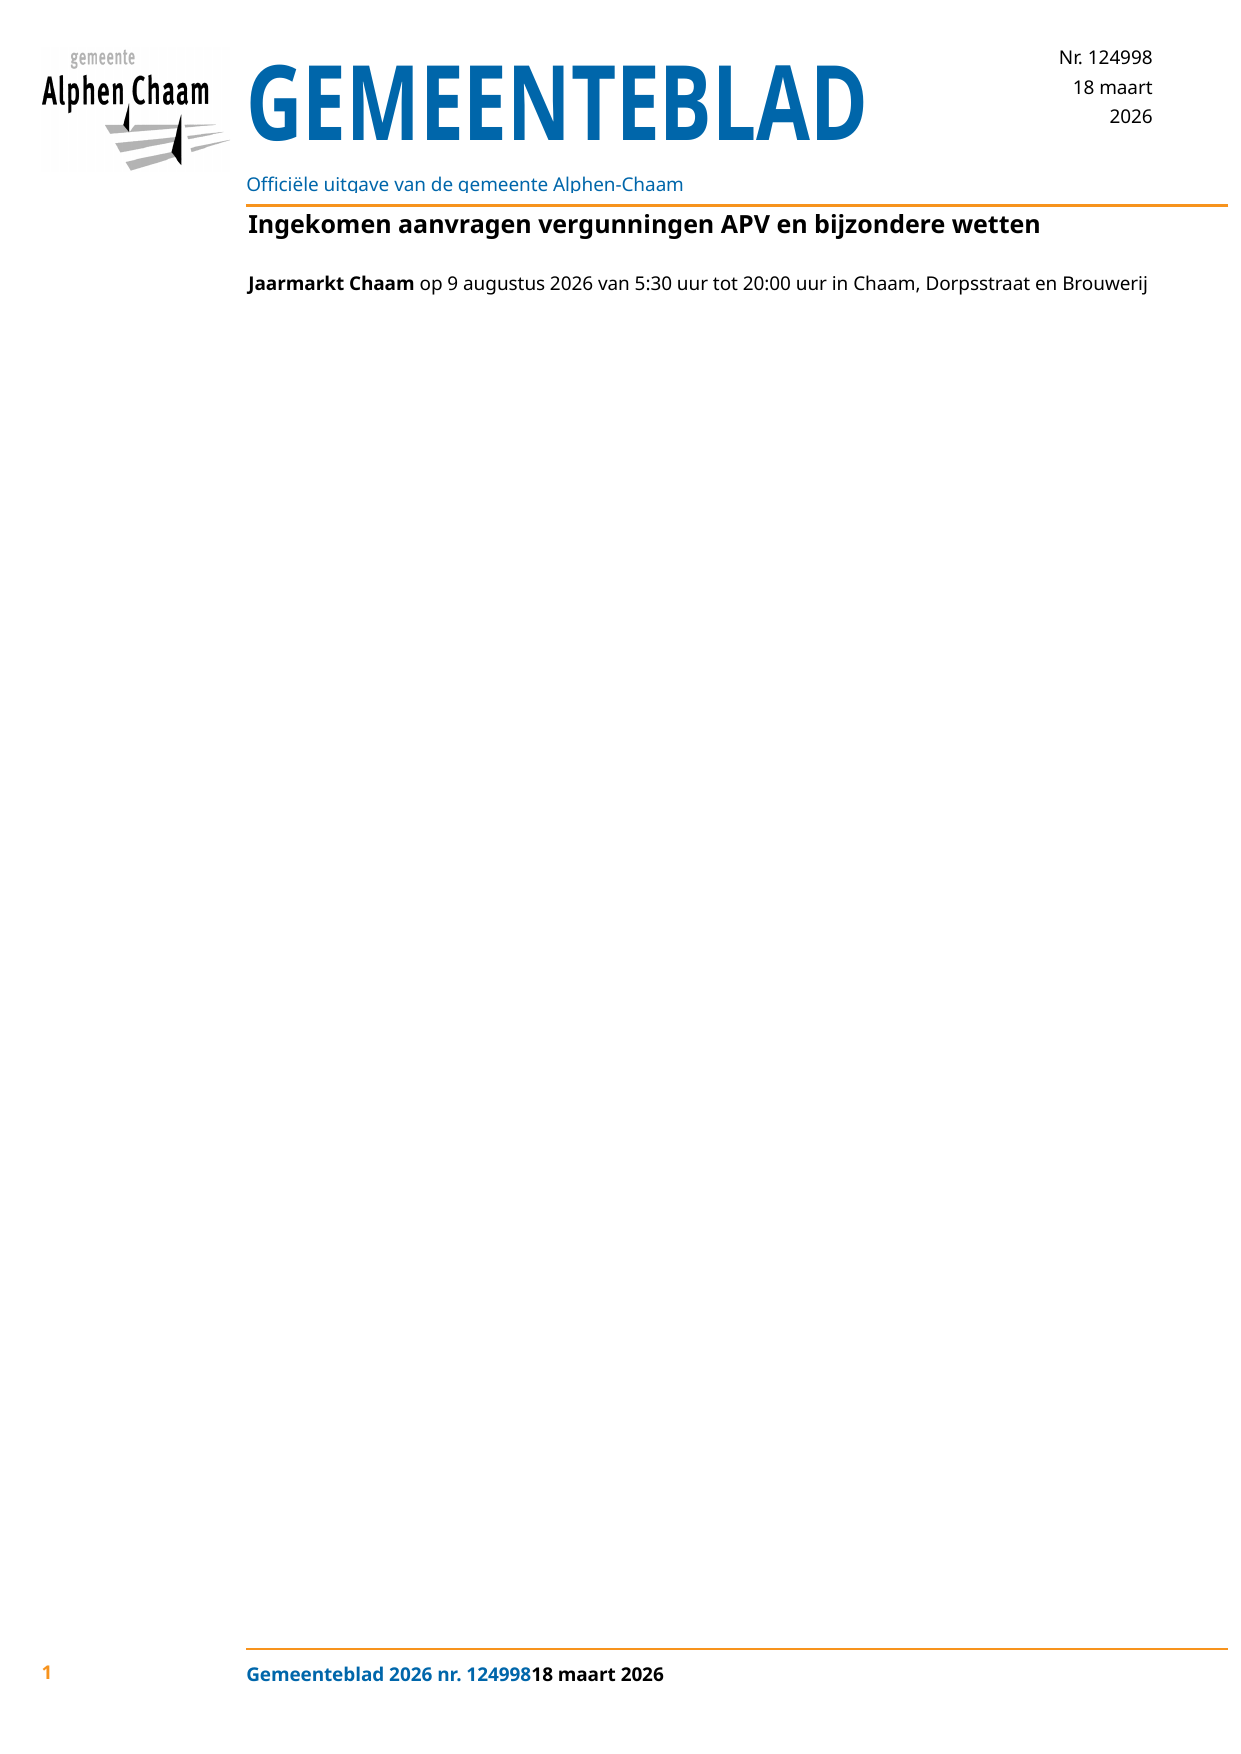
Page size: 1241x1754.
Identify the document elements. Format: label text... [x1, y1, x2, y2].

text Jaarmarkt Chaam op 9 augustus 2026 van 5:30 uur tot 20:00 uur in Chaam, Dorpsstraat en Brouwerij [248, 270, 1152, 296]
picture [41, 47, 231, 172]
text Ingekomen aanvragen vergunningen APV en bijzondere wetten [248, 207, 1152, 241]
